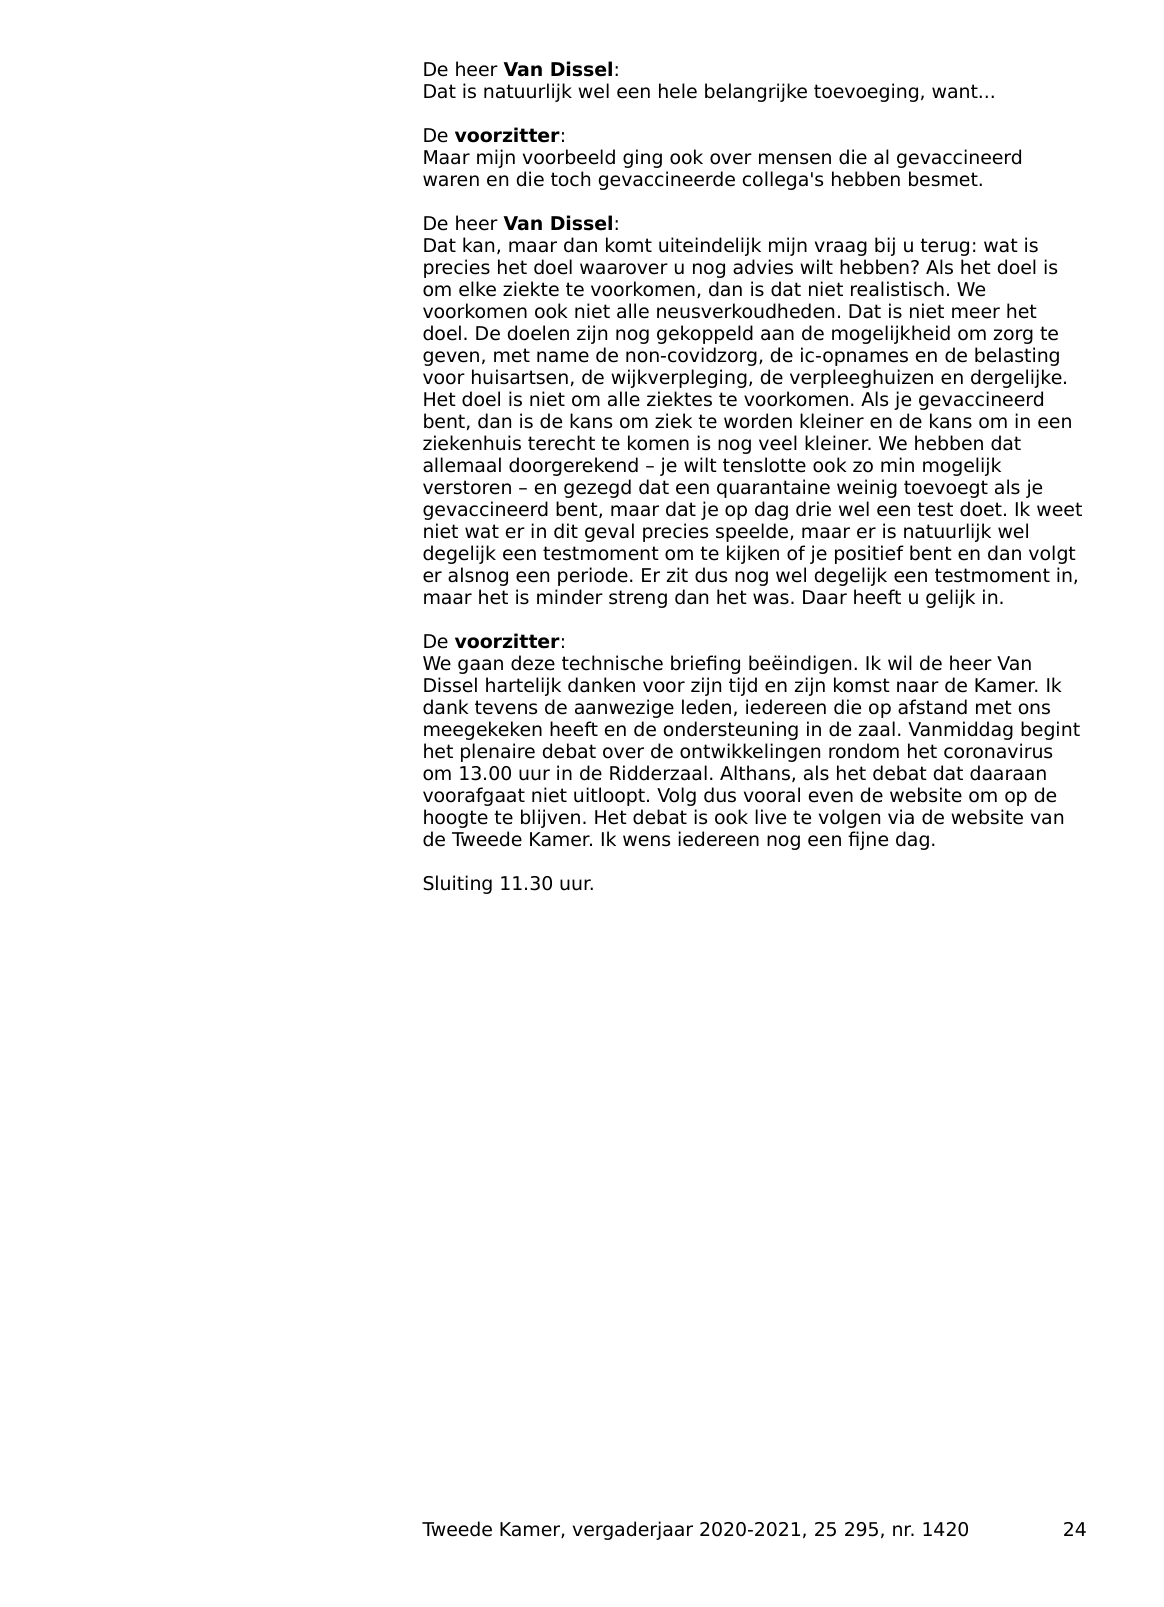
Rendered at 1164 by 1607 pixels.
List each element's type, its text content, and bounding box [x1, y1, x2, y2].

text Dat is natuurlijk wel een hele belangrijke toevoeging, want... [422, 81, 1087, 103]
text Sluiting 11.30 uur. [422, 873, 1087, 895]
text De voorzitter: [422, 125, 1087, 147]
text De voorzitter: [422, 631, 1087, 653]
text De heer Van Dissel: [422, 59, 1087, 81]
text De heer Van Dissel: [422, 213, 1087, 235]
text Maar mijn voorbeeld ging ook over mensen die al gevaccineerd waren en die toch gevaccineerde collega's hebben besmet. [422, 147, 1087, 191]
text We gaan deze technische briefing beëindigen. Ik wil de heer Van Dissel hartelijk danken voor zijn tijd en zijn komst naar de Kamer. Ik dank tevens de aanwezige leden, iedereen die op afstand met ons meegekeken heeft en de ondersteuning in de zaal. Vanmiddag begint het plenaire debat over de ontwikkelingen rondom het coronavirus om 13.00 uur in de Ridderzaal. Althans, als het debat dat daaraan voorafgaat niet uitloopt. Volg dus vooral even de website om op de hoogte te blijven. Het debat is ook live te volgen via de website van de Tweede Kamer. Ik wens iedereen nog een fijne dag. [422, 653, 1087, 851]
text Dat kan, maar dan komt uiteindelijk mijn vraag bij u terug: wat is precies het doel waarover u nog advies wilt hebben? Als het doel is om elke ziekte te voorkomen, dan is dat niet realistisch. We voorkomen ook niet alle neusverkoudheden. Dat is niet meer het doel. De doelen zijn nog gekoppeld aan de mogelijkheid om zorg te geven, met name de non-covidzorg, de ic-opnames en de belasting voor huisartsen, de wijkverpleging, de verpleeghuizen en dergelijke. Het doel is niet om alle ziektes te voorkomen. Als je gevaccineerd bent, dan is de kans om ziek te worden kleiner en de kans om in een ziekenhuis terecht te komen is nog veel kleiner. We hebben dat allemaal doorgerekend – je wilt tenslotte ook zo min mogelijk verstoren – en gezegd dat een quarantaine weinig toevoegt als je gevaccineerd bent, maar dat je op dag drie wel een test doet. Ik weet niet wat er in dit geval precies speelde, maar er is natuurlijk wel degelijk een testmoment om te kijken of je positief bent en dan volgt er alsnog een periode. Er zit dus nog wel degelijk een testmoment in, maar het is minder streng dan het was. Daar heeft u gelijk in. [422, 235, 1087, 609]
